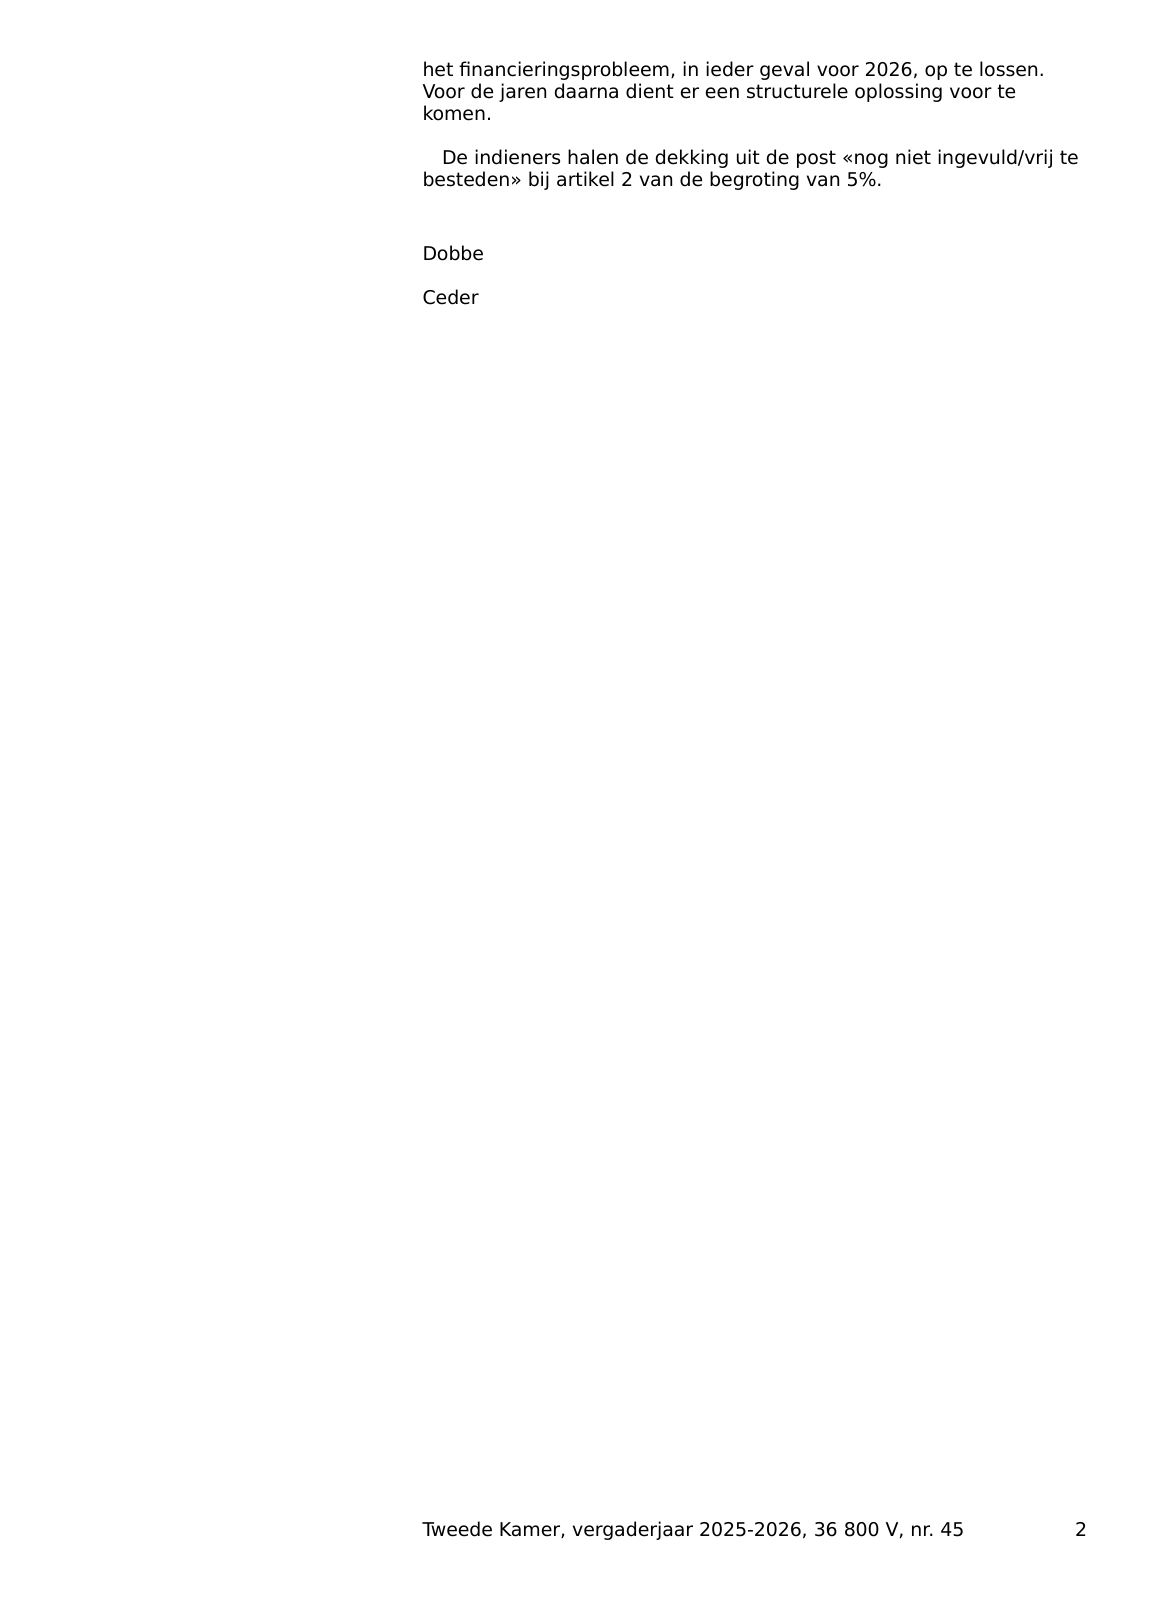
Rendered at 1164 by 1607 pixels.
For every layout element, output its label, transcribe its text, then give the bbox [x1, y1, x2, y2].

text het financieringsprobleem, in ieder geval voor 2026, op te lossen. Voor de jaren daarna dient er een structurele oplossing voor te komen. [422, 59, 1087, 125]
text De indieners halen de dekking uit de post «nog niet ingevuld/vrij te besteden» bij artikel 2 van de begroting van 5%. [422, 147, 1087, 191]
text Dobbe Ceder [422, 221, 1087, 309]
